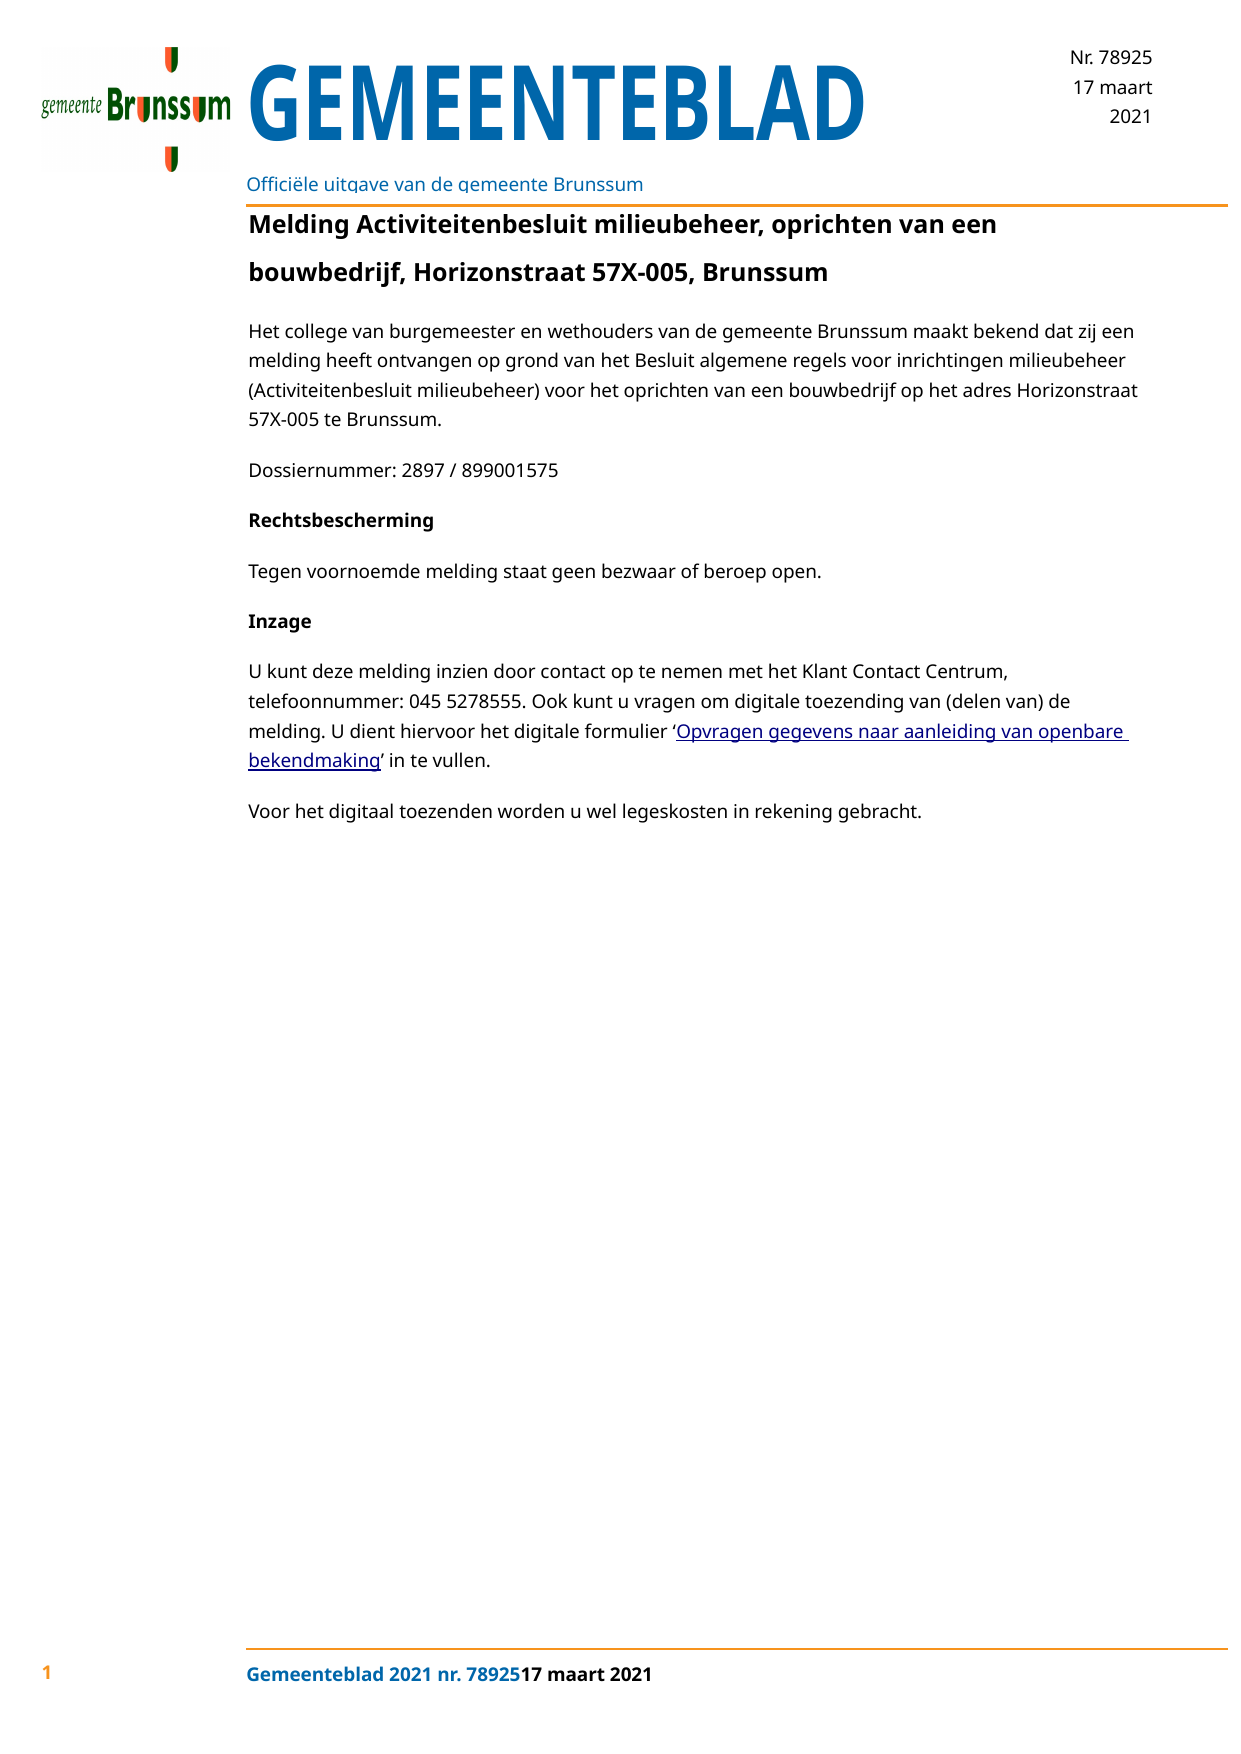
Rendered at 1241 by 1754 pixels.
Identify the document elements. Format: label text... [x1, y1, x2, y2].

text Dossiernummer: 2897 / 899001575 [248, 457, 1152, 483]
text Het college van burgemeester en wethouders van de gemeente Brunssum maakt bekend dat zij een melding heeft ontvangen op grond van het Besluit algemene regels voor inrichtingen milieubeheer (Activiteitenbesluit milieubeheer) voor het oprichten van een bouwbedrijf op het adres Horizonstraat 57X-005 te Brunssum. [248, 318, 1152, 432]
text Inzage [248, 608, 1152, 634]
text Rechtsbescherming [248, 507, 1152, 533]
text U kunt deze melding inzien door contact op te nemen met het Klant Contact Centrum, telefoonnummer: 045 5278555. Ook kunt u vragen om digitale toezending van (delen van) de melding. U dient hiervoor het digitale formulier ‘Opvragen gegevens naar aanleiding van openbare bekendmaking’ in te vullen. [248, 659, 1152, 773]
text Voor het digitaal toezenden worden u wel legeskosten in rekening gebracht. [248, 798, 1152, 824]
text Melding Activiteitenbesluit milieubeheer, oprichten van een bouwbedrijf, Horizonstraat 57X-005, Brunssum [248, 207, 1152, 288]
text Tegen voornoemde melding staat geen bezwaar of beroep open. [248, 558, 1152, 584]
picture [41, 47, 231, 172]
